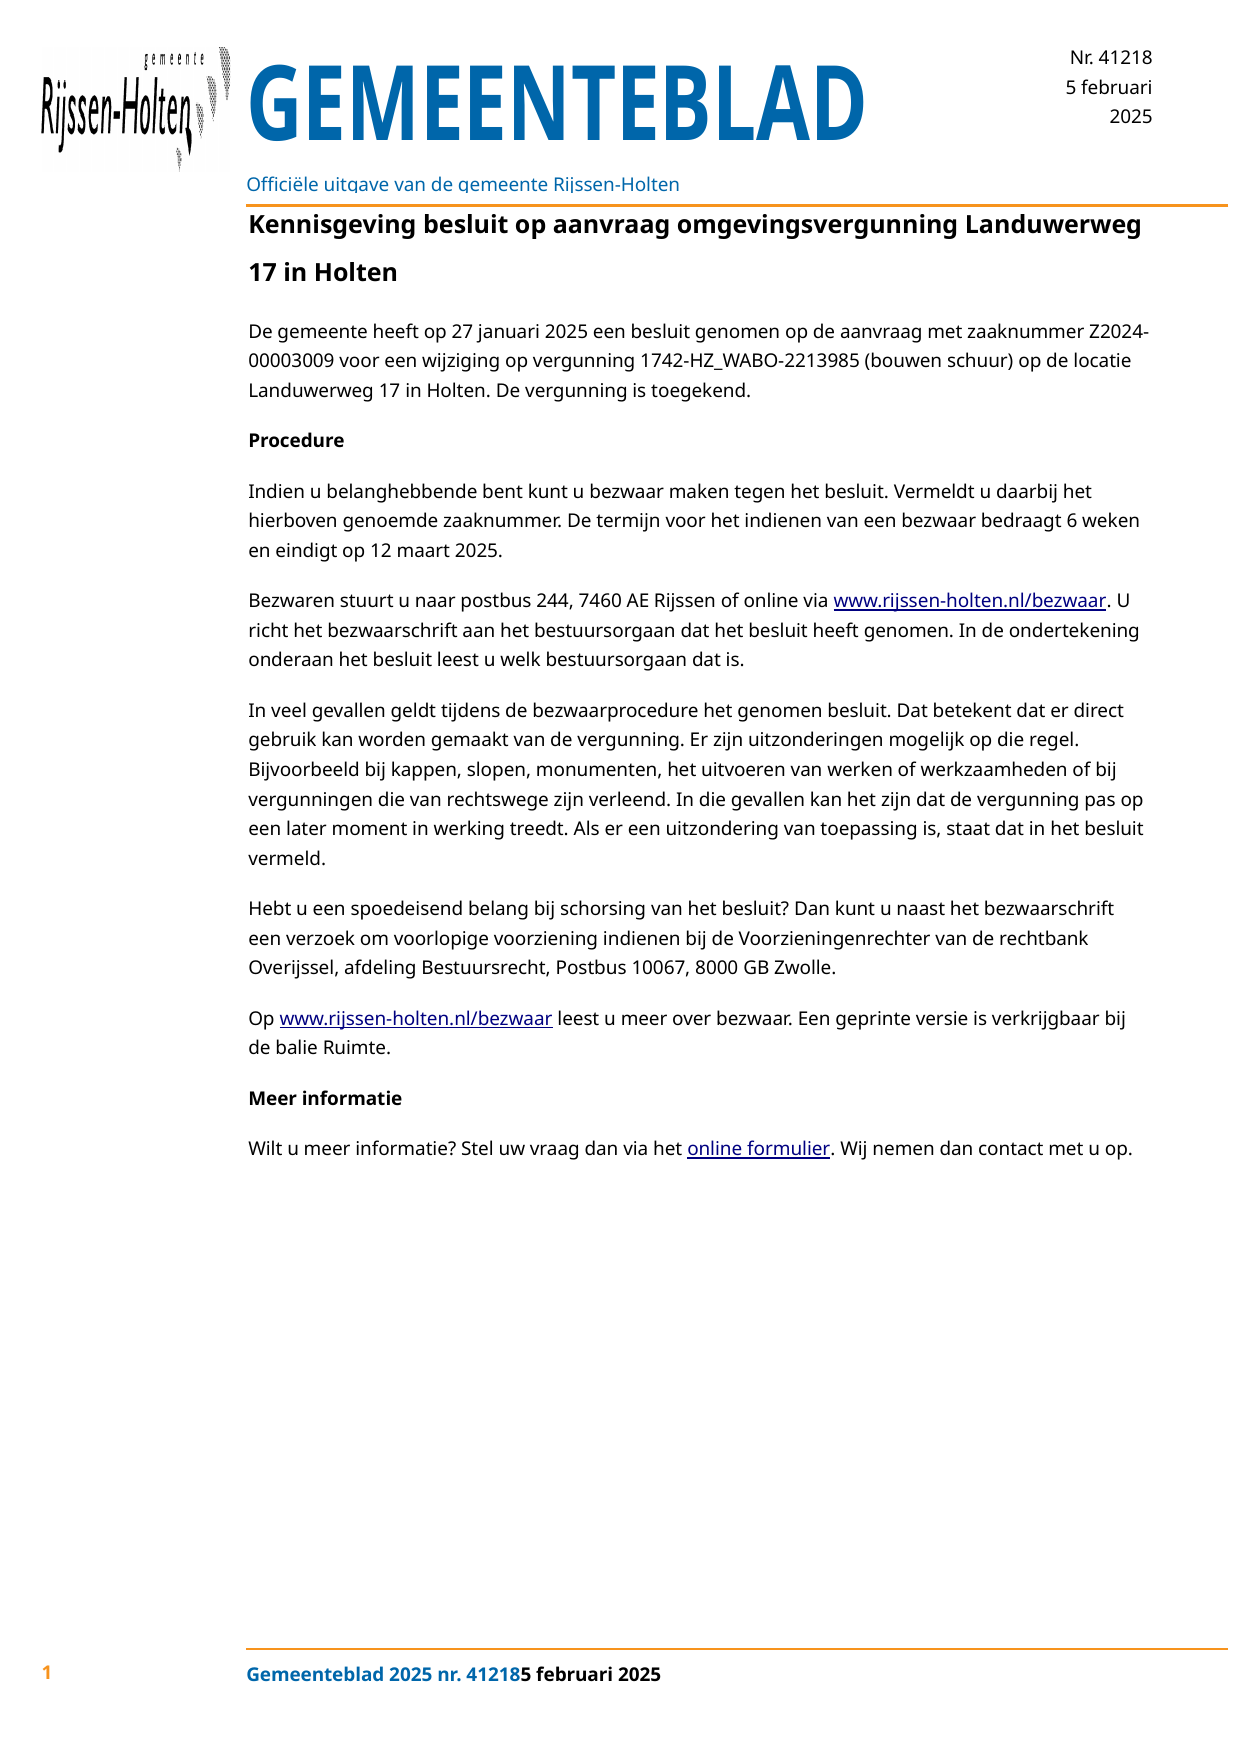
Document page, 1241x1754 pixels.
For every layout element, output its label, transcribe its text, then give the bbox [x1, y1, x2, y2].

text Meer informatie [248, 1085, 1152, 1111]
text In veel gevallen geldt tijdens de bezwaarprocedure het genomen besluit. Dat betekent dat er direct gebruik kan worden gemaakt van de vergunning. Er zijn uitzonderingen mogelijk op die regel. Bijvoorbeeld bij kappen, slopen, monumenten, het uitvoeren van werken of werkzaamheden of bij vergunningen die van rechtswege zijn verleend. In die gevallen kan het zijn dat de vergunning pas op een later moment in werking treedt. Als er een uitzondering van toepassing is, staat dat in het besluit vermeld. [248, 697, 1152, 871]
picture [41, 47, 231, 172]
text Hebt u een spoedeisend belang bij schorsing van het besluit? Dan kunt u naast het bezwaarschrift een verzoek om voorlopige voorziening indienen bij de Voorzieningenrechter van de rechtbank Overijssel, afdeling Bestuursrecht, Postbus 10067, 8000 GB Zwolle. [248, 895, 1152, 980]
text Wilt u meer informatie? Stel uw vraag dan via het online formulier. Wij nemen dan contact met u op. [248, 1135, 1152, 1161]
text Bezwaren stuurt u naar postbus 244, 7460 AE Rijssen of online via www.rijssen-holten.nl/bezwaar. U richt het bezwaarschrift aan het bestuursorgaan dat het besluit heeft genomen. In de ondertekening onderaan het besluit leest u welk bestuursorgaan dat is. [248, 587, 1152, 672]
text Kennisgeving besluit op aanvraag omgevingsvergunning Landuwerweg 17 in Holten [248, 207, 1152, 288]
text Op www.rijssen-holten.nl/bezwaar leest u meer over bezwaar. Een geprinte versie is verkrijgbaar bij de balie Ruimte. [248, 1005, 1152, 1060]
text De gemeente heeft op 27 januari 2025 een besluit genomen op de aanvraag met zaaknummer Z2024-00003009 voor een wijziging op vergunning 1742-HZ_WABO-2213985 (bouwen schuur) op de locatie Landuwerweg 17 in Holten. De vergunning is toegekend. [248, 318, 1152, 403]
text Indien u belanghebbende bent kunt u bezwaar maken tegen het besluit. Vermeldt u daarbij het hierboven genoemde zaaknummer. De termijn voor het indienen van een bezwaar bedraagt 6 weken en eindigt op 12 maart 2025. [248, 478, 1152, 563]
text Procedure [248, 427, 1152, 453]
